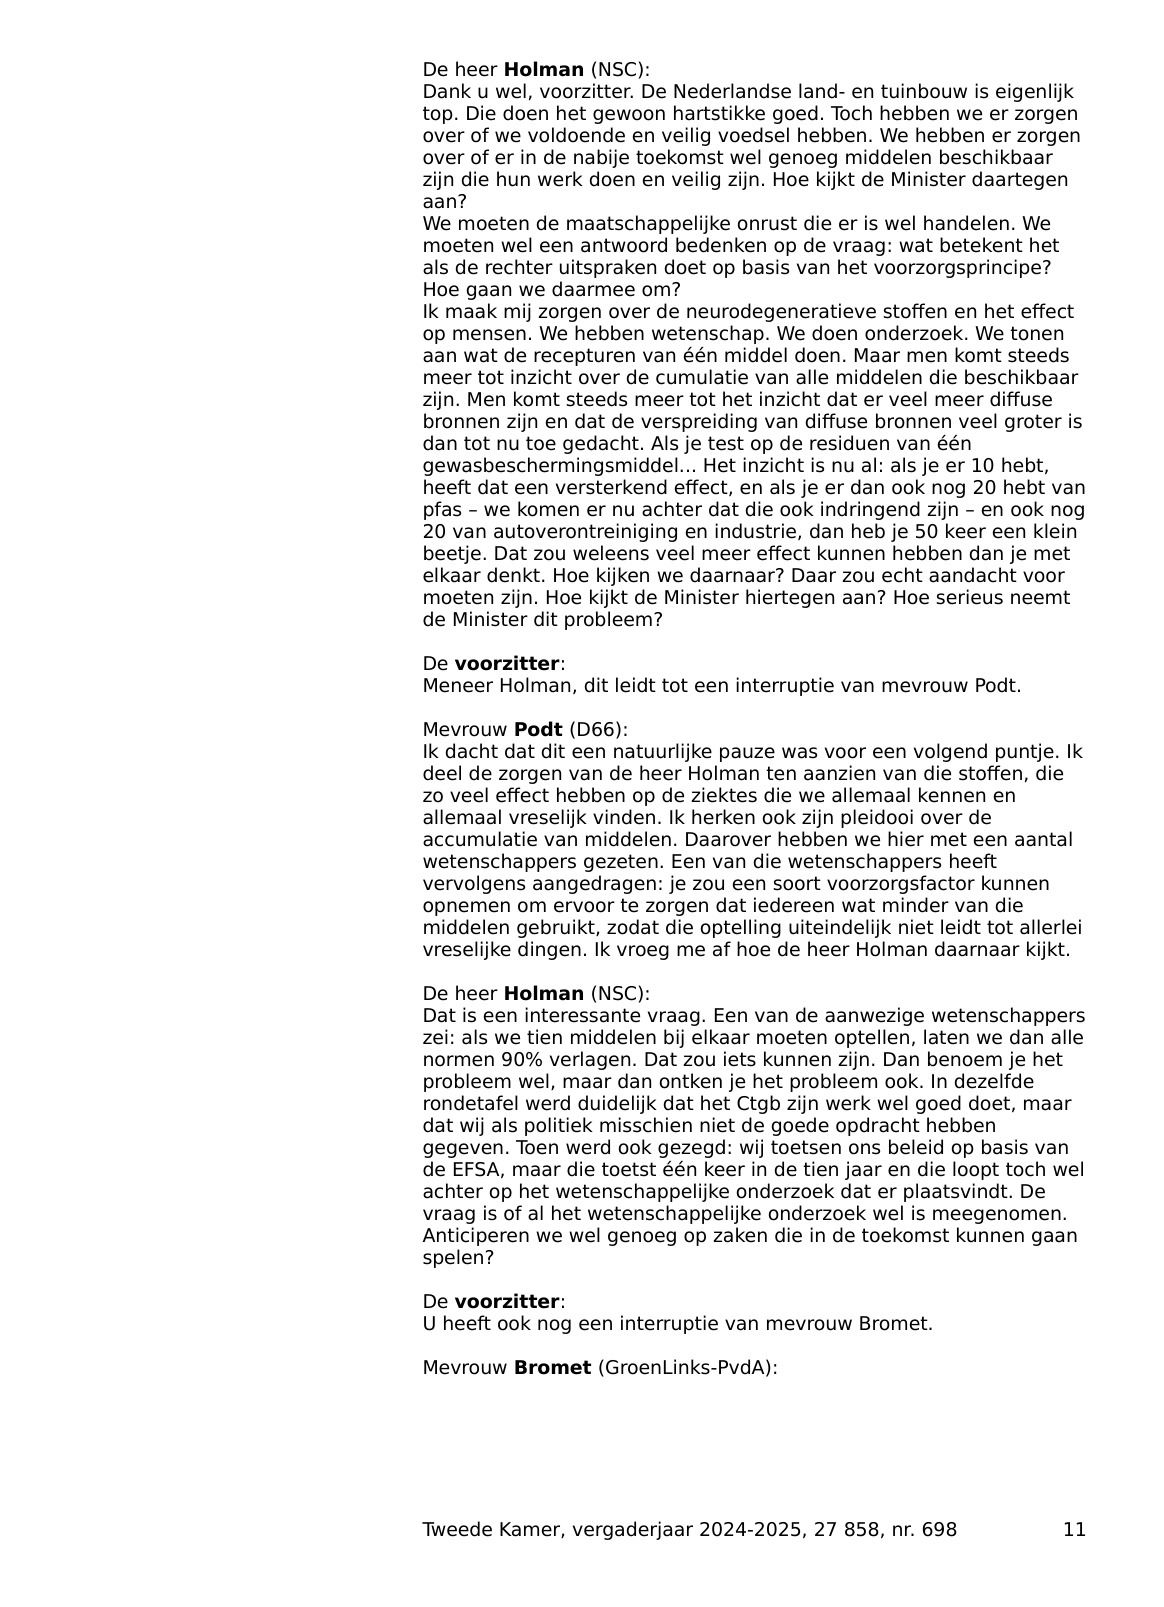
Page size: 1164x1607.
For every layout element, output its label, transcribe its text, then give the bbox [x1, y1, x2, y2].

text Ik maak mij zorgen over de neurodegeneratieve stoffen en het effect op mensen. We hebben wetenschap. We doen onderzoek. We tonen aan wat de recepturen van één middel doen. Maar men komt steeds meer tot inzicht over de cumulatie van alle middelen die beschikbaar zijn. Men komt steeds meer tot het inzicht dat er veel meer diffuse bronnen zijn en dat de verspreiding van diffuse bronnen veel groter is dan tot nu toe gedacht. Als je test op de residuen van één gewasbeschermingsmiddel... Het inzicht is nu al: als je er 10 hebt, heeft dat een versterkend effect, en als je er dan ook nog 20 hebt van pfas – we komen er nu achter dat die ook indringend zijn – en ook nog 20 van autoverontreiniging en industrie, dan heb je 50 keer een klein beetje. Dat zou weleens veel meer effect kunnen hebben dan je met elkaar denkt. Hoe kijken we daarnaar? Daar zou echt aandacht voor moeten zijn. Hoe kijkt de Minister hiertegen aan? Hoe serieus neemt de Minister dit probleem? [422, 301, 1087, 631]
text Mevrouw Bromet (GroenLinks-PvdA): [422, 1357, 1087, 1379]
text Dat is een interessante vraag. Een van de aanwezige wetenschappers zei: als we tien middelen bij elkaar moeten optellen, laten we dan alle normen 90% verlagen. Dat zou iets kunnen zijn. Dan benoem je het probleem wel, maar dan ontken je het probleem ook. In dezelfde rondetafel werd duidelijk dat het Ctgb zijn werk wel goed doet, maar dat wij als politiek misschien niet de goede opdracht hebben gegeven. Toen werd ook gezegd: wij toetsen ons beleid op basis van de EFSA, maar die toetst één keer in de tien jaar en die loopt toch wel achter op het wetenschappelijke onderzoek dat er plaatsvindt. De vraag is of al het wetenschappelijke onderzoek wel is meegenomen. Anticiperen we wel genoeg op zaken die in de toekomst kunnen gaan spelen? [422, 1005, 1087, 1268]
text Ik dacht dat dit een natuurlijke pauze was voor een volgend puntje. Ik deel de zorgen van de heer Holman ten aanzien van die stoffen, die zo veel effect hebben op de ziektes die we allemaal kennen en allemaal vreselijk vinden. Ik herken ook zijn pleidooi over de accumulatie van middelen. Daarover hebben we hier met een aantal wetenschappers gezeten. Een van die wetenschappers heeft vervolgens aangedragen: je zou een soort voorzorgsfactor kunnen opnemen om ervoor te zorgen dat iedereen wat minder van die middelen gebruikt, zodat die optelling uiteindelijk niet leidt tot allerlei vreselijke dingen. Ik vroeg me af hoe de heer Holman daarnaar kijkt. [422, 741, 1087, 961]
text We moeten de maatschappelijke onrust die er is wel handelen. We moeten wel een antwoord bedenken op de vraag: wat betekent het als de rechter uitspraken doet op basis van het voorzorgsprincipe? Hoe gaan we daarmee om? [422, 213, 1087, 301]
text U heeft ook nog een interruptie van mevrouw Bromet. [422, 1313, 1087, 1335]
text De heer Holman (NSC): [422, 983, 1087, 1005]
text De voorzitter: [422, 653, 1087, 675]
text Meneer Holman, dit leidt tot een interruptie van mevrouw Podt. [422, 675, 1087, 697]
text Mevrouw Podt (D66): [422, 719, 1087, 741]
text De heer Holman (NSC): [422, 59, 1087, 81]
text De voorzitter: [422, 1291, 1087, 1313]
text Dank u wel, voorzitter. De Nederlandse land- en tuinbouw is eigenlijk top. Die doen het gewoon hartstikke goed. Toch hebben we er zorgen over of we voldoende en veilig voedsel hebben. We hebben er zorgen over of er in de nabije toekomst wel genoeg middelen beschikbaar zijn die hun werk doen en veilig zijn. Hoe kijkt de Minister daartegen aan? [422, 81, 1087, 213]
